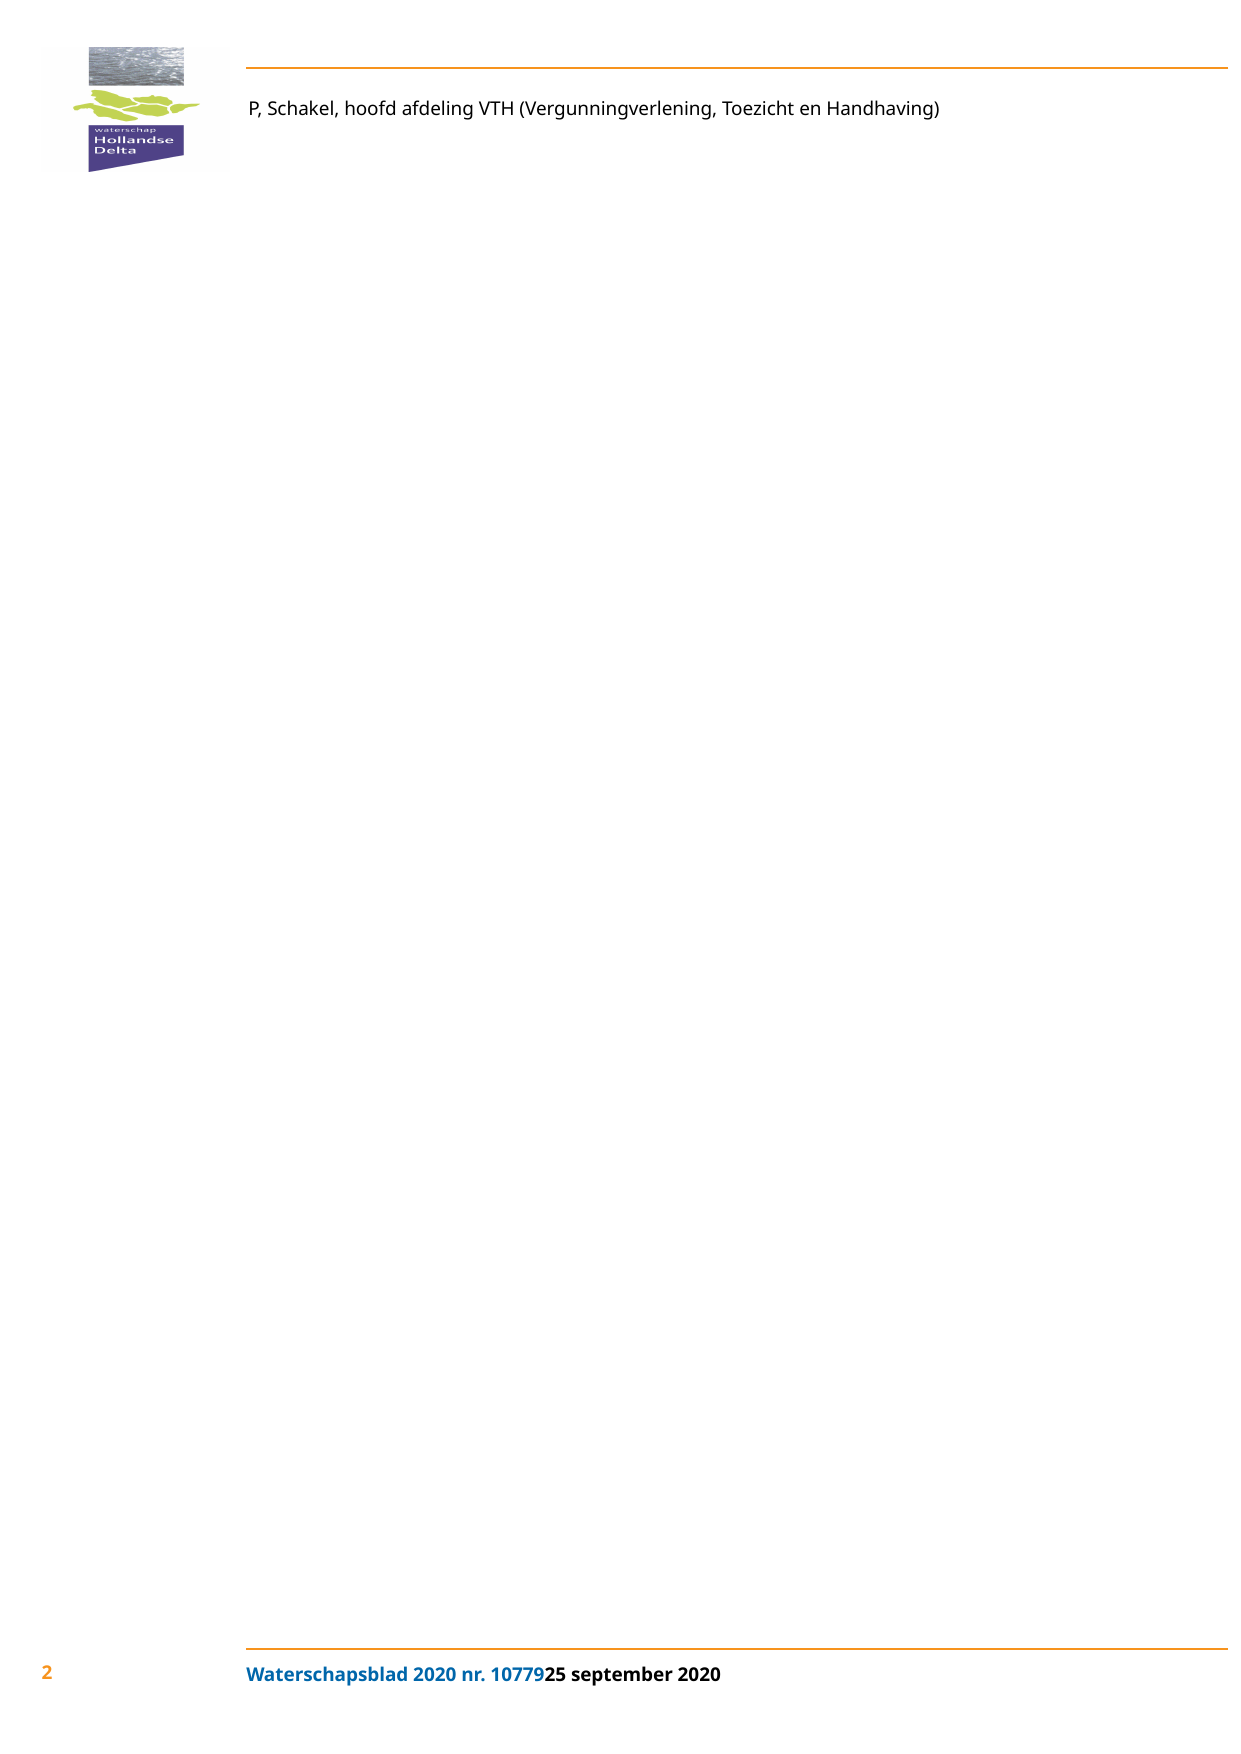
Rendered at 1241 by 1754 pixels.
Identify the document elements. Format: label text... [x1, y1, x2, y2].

picture [41, 47, 231, 172]
text P, Schakel, hoofd afdeling VTH (Vergunningverlening, Toezicht en Handhaving) [248, 95, 1152, 121]
